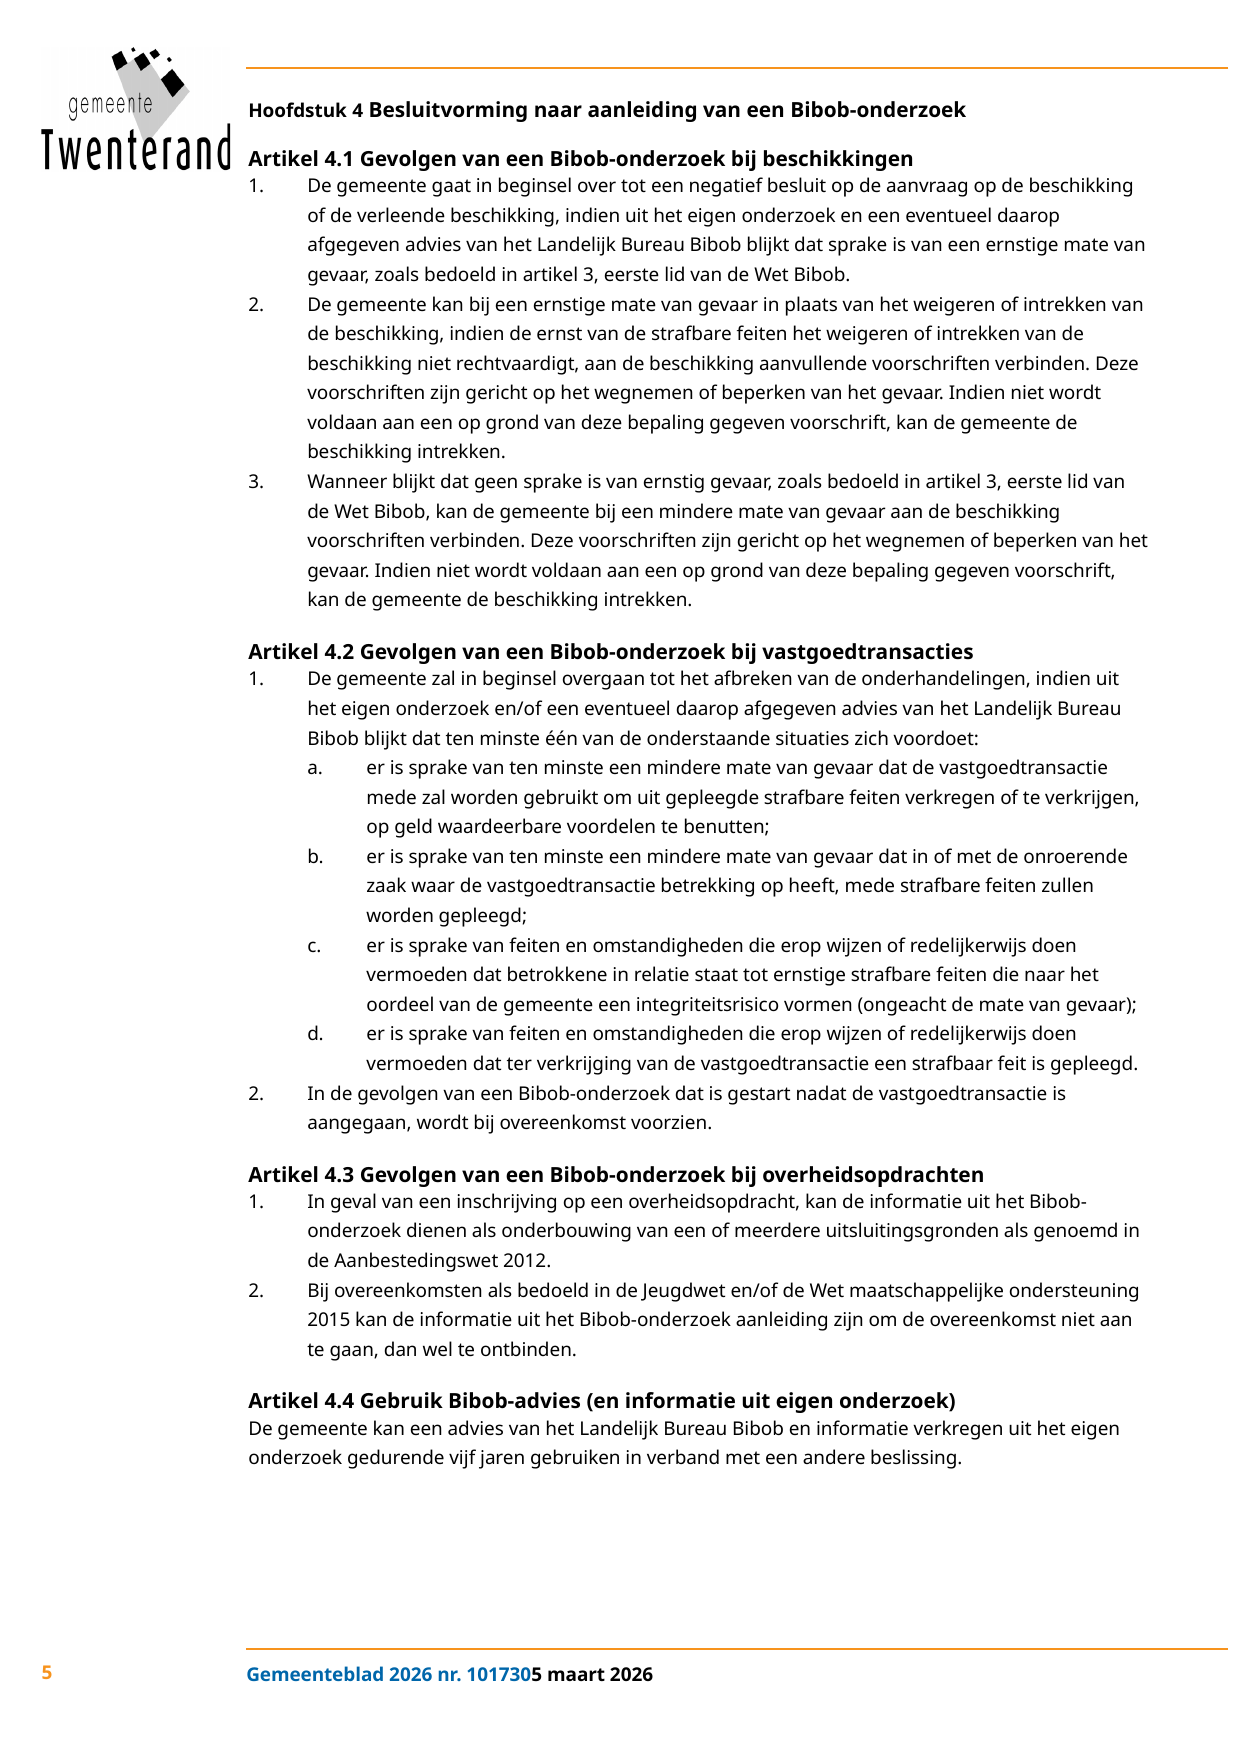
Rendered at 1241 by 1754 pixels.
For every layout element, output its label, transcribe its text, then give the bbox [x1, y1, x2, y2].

list er is sprake van ten minste een mindere mate van gevaar dat de vastgoedtransactie mede zal worden gebruikt om uit gepleegde strafbare feiten verkregen of te verkrijgen, op geld waardeerbare voordelen te benutten; [307, 754, 1152, 839]
list er is sprake van ten minste een mindere mate van gevaar dat in of met de onroerende zaak waar de vastgoedtransactie betrekking op heeft, mede strafbare feiten zullen worden gepleegd; [307, 843, 1152, 928]
list De gemeente kan bij een ernstige mate van gevaar in plaats van het weigeren of intrekken van de beschikking, indien de ernst van de strafbare feiten het weigeren of intrekken van de beschikking niet rechtvaardigt, aan de beschikking aanvullende voorschriften verbinden. Deze voorschriften zijn gericht op het wegnemen of beperken van het gevaar. Indien niet wordt voldaan aan een op grond van deze bepaling gegeven voorschrift, kan de gemeente de beschikking intrekken. [248, 291, 1152, 464]
text De gemeente kan een advies van het Landelijk Bureau Bibob en informatie verkregen uit het eigen onderzoek gedurende vijf jaren gebruiken in verband met een andere beslissing. [248, 1415, 1152, 1470]
text Artikel 4.4 Gebruik Bibob-advies (en informatie uit eigen onderzoek) [248, 1386, 1152, 1415]
picture [41, 47, 231, 172]
text Artikel 4.2 Gevolgen van een Bibob-onderzoek bij vastgoedtransacties [248, 637, 1152, 666]
list In de gevolgen van een Bibob-onderzoek dat is gestart nadat de vastgoedtransactie is aangegaan, wordt bij overeenkomst voorzien. [248, 1080, 1152, 1135]
text Artikel 4.1 Gevolgen van een Bibob-onderzoek bij beschikkingen [248, 144, 1152, 172]
list Wanneer blijkt dat geen sprake is van ernstig gevaar, zoals bedoeld in artikel 3, eerste lid van de Wet Bibob, kan de gemeente bij een mindere mate van gevaar aan de beschikking voorschriften verbinden. Deze voorschriften zijn gericht op het wegnemen of beperken van het gevaar. Indien niet wordt voldaan aan een op grond van deze bepaling gegeven voorschrift, kan de gemeente de beschikking intrekken. [248, 468, 1152, 612]
text Hoofdstuk 4 Besluitvorming naar aanleiding van een Bibob-onderzoek [248, 95, 1152, 123]
list De gemeente gaat in beginsel over tot een negatief besluit op de aanvraag op de beschikking of de verleende beschikking, indien uit het eigen onderzoek en een eventueel daarop afgegeven advies van het Landelijk Bureau Bibob blijkt dat sprake is van een ernstige mate van gevaar, zoals bedoeld in artikel 3, eerste lid van de Wet Bibob. [248, 172, 1152, 287]
text Artikel 4.3 Gevolgen van een Bibob-onderzoek bij overheidsopdrachten [248, 1160, 1152, 1188]
list De gemeente zal in beginsel overgaan tot het afbreken van de onderhandelingen, indien uit het eigen onderzoek en/of een eventueel daarop afgegeven advies van het Landelijk Bureau Bibob blijkt dat ten minste één van de onderstaande situaties zich voordoet: [248, 666, 1152, 750]
list er is sprake van feiten en omstandigheden die erop wijzen of redelijkerwijs doen vermoeden dat betrokkene in relatie staat tot ernstige strafbare feiten die naar het oordeel van de gemeente een integriteitsrisico vormen (ongeacht de mate van gevaar); [307, 932, 1152, 1017]
list Bij overeenkomsten als bedoeld in de Jeugdwet en/of de Wet maatschappelijke ondersteuning 2015 kan de informatie uit het Bibob-onderzoek aanleiding zijn om de overeenkomst niet aan te gaan, dan wel te ontbinden. [248, 1277, 1152, 1362]
list er is sprake van feiten en omstandigheden die erop wijzen of redelijkerwijs doen vermoeden dat ter verkrijging van de vastgoedtransactie een strafbaar feit is gepleegd. [307, 1021, 1152, 1076]
list In geval van een inschrijving op een overheidsopdracht, kan de informatie uit het Bibob-onderzoek dienen als onderbouwing van een of meerdere uitsluitingsgronden als genoemd in de Aanbestedingswet 2012. [248, 1188, 1152, 1273]
